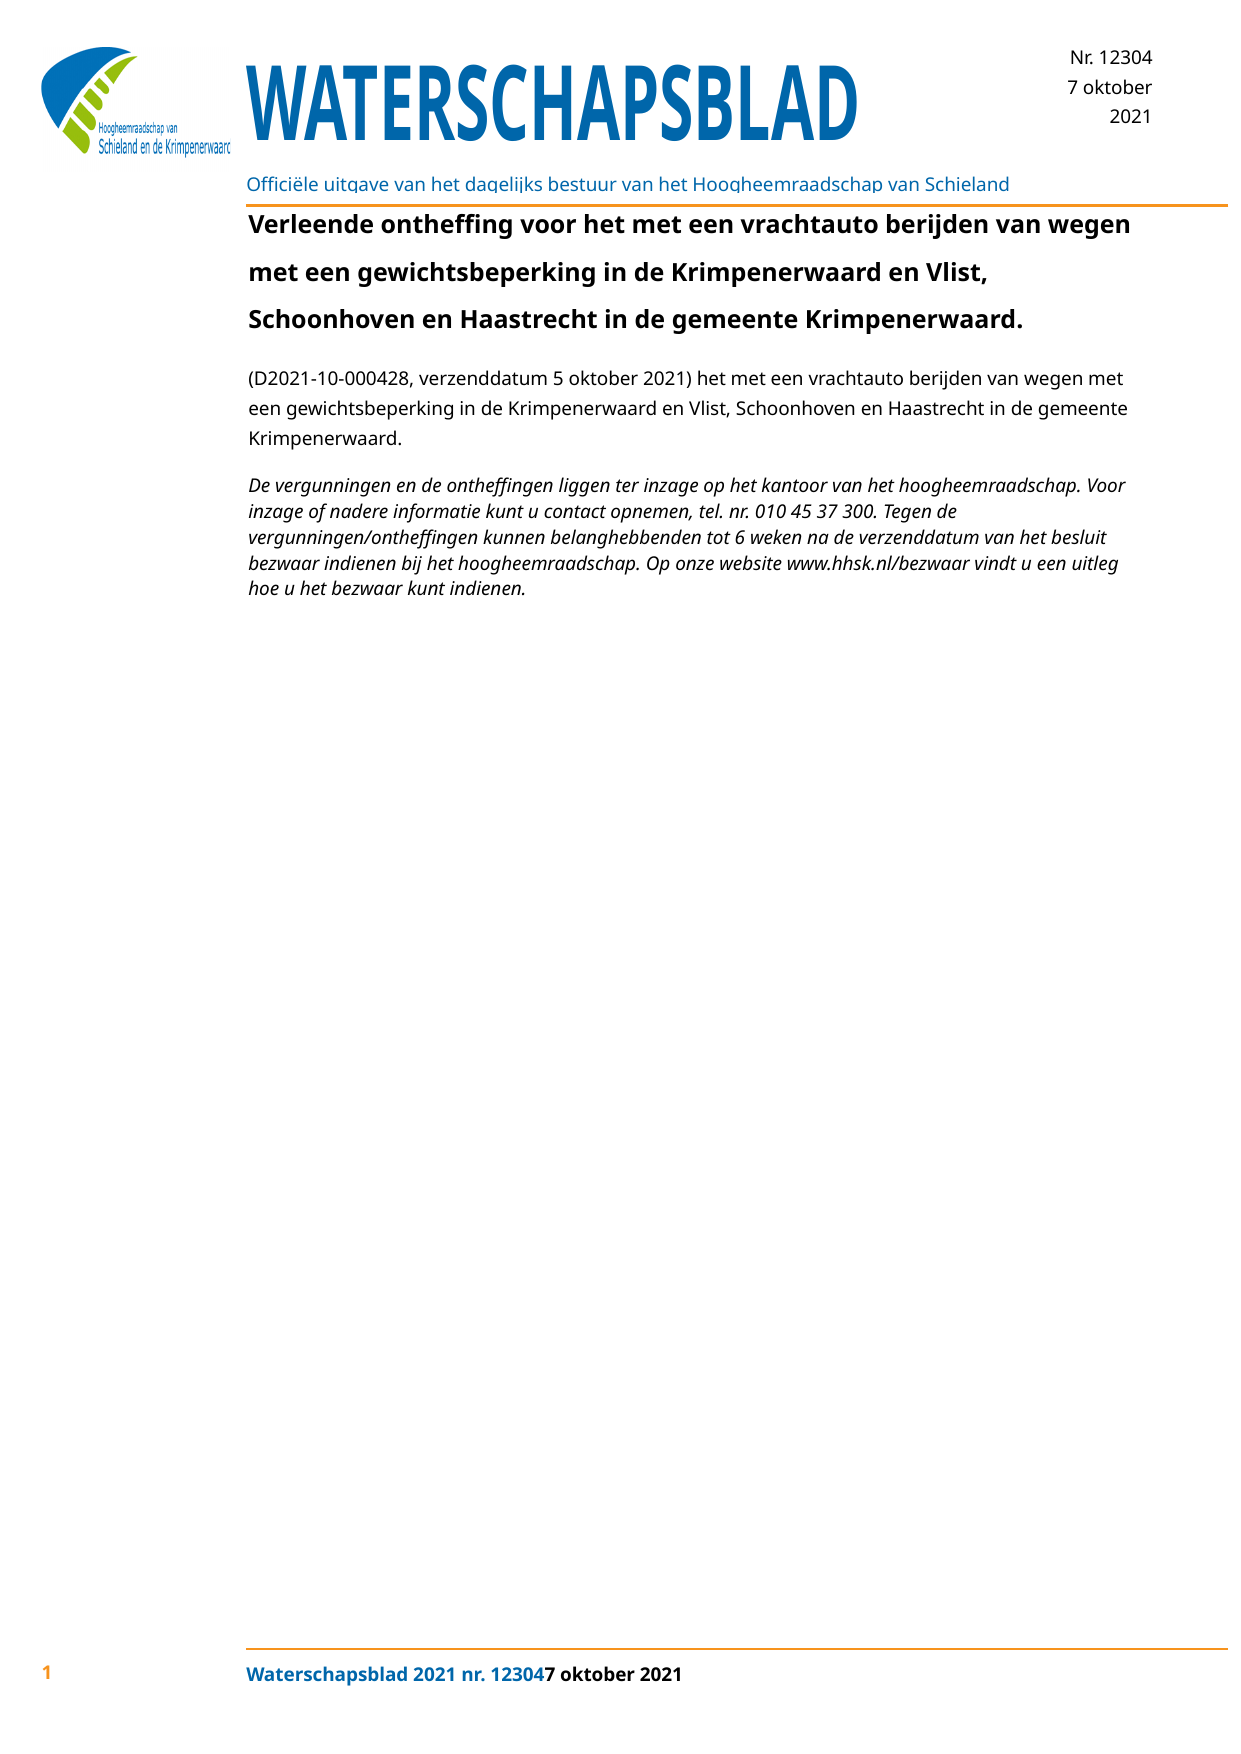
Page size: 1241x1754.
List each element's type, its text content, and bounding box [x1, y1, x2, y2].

text Verleende ontheffing voor het met een vrachtauto berijden van wegen met een gewichtsbeperking in de Krimpenerwaard en Vlist, Schoonhoven en Haastrecht in de gemeente Krimpenerwaard. [248, 207, 1152, 336]
picture [41, 47, 231, 172]
text (D2021-10-000428, verzenddatum 5 oktober 2021) het met een vrachtauto berijden van wegen met een gewichtsbeperking in de Krimpenerwaard en Vlist, Schoonhoven en Haastrecht in de gemeente Krimpenerwaard. [248, 366, 1152, 450]
text De vergunningen en de ontheffingen liggen ter inzage op het kantoor van het hoogheemraadschap. Voor inzage of nadere informatie kunt u contact opnemen, tel. nr. 010 45 37 300. Tegen de vergunningen/ontheffingen kunnen belanghebbenden tot 6 weken na de verzenddatum van het besluit bezwaar indienen bij het hoogheemraadschap. Op onze website www.hhsk.nl/bezwaar vindt u een uitleg hoe u het bezwaar kunt indienen. [248, 472, 1152, 601]
